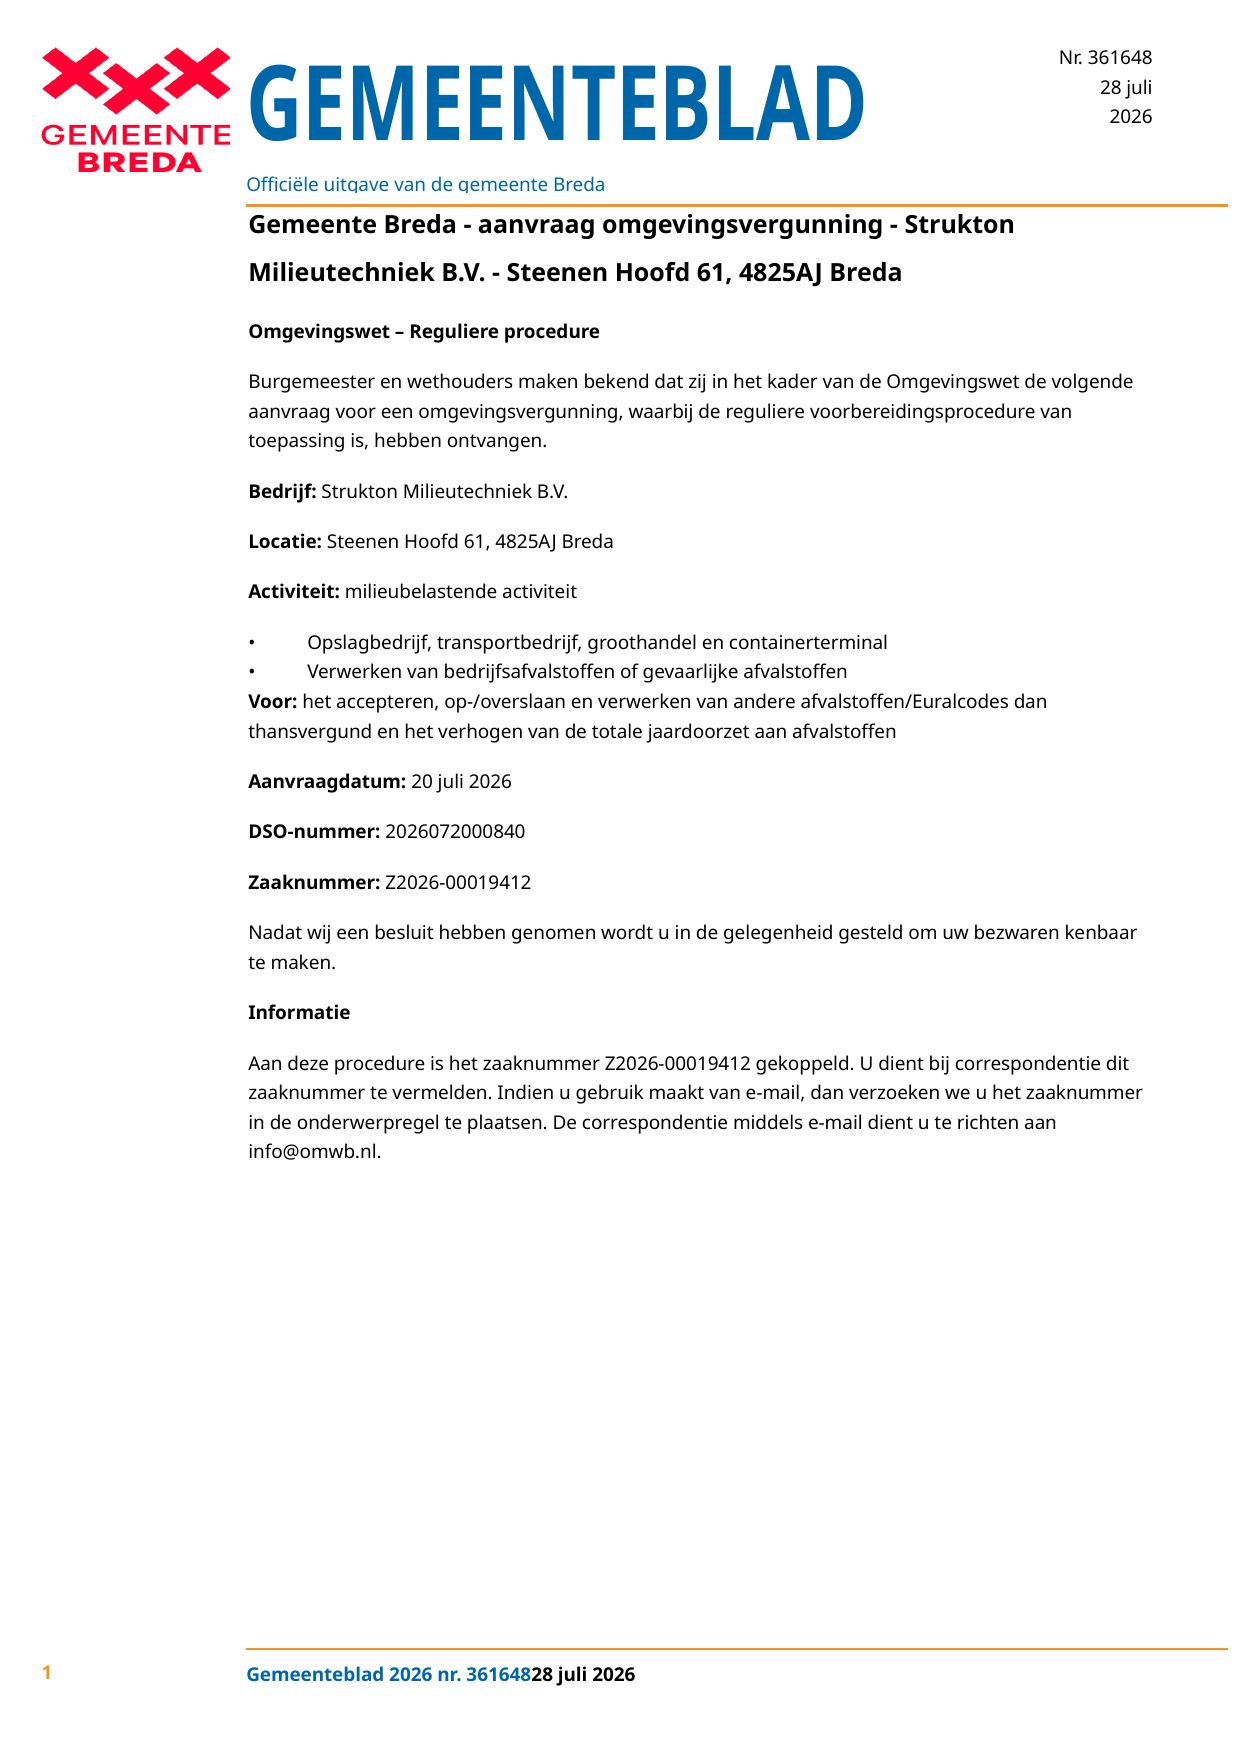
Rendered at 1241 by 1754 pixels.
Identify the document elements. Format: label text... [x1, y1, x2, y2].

text Omgevingswet – Reguliere procedure [248, 318, 1152, 344]
text Voor: het accepteren, op-/overslaan en verwerken van andere afvalstoffen/Euralcodes dan thansvergund en het verhogen van de totale jaardoorzet aan afvalstoffen [248, 688, 1152, 744]
text Activiteit: milieubelastende activiteit [248, 579, 1152, 604]
text Bedrijf: Strukton Milieutechniek B.V. [248, 478, 1152, 504]
list Verwerken van bedrijfsafvalstoffen of gevaarlijke afvalstoffen [248, 659, 1152, 684]
list Opslagbedrijf, transportbedrijf, groothandel en containerterminal [248, 629, 1152, 655]
picture [41, 47, 231, 172]
text Zaaknummer: Z2026-00019412 [248, 869, 1152, 895]
text Aan deze procedure is het zaaknummer Z2026-00019412 gekoppeld. U dient bij correspondentie dit zaaknummer te vermelden. Indien u gebruik maakt van e-mail, dan verzoeken we u het zaaknummer in de onderwerpregel te plaatsen. De correspondentie middels e-mail dient u te richten aan info@omwb.nl. [248, 1050, 1152, 1164]
text Informatie [248, 999, 1152, 1025]
text Aanvraagdatum: 20 juli 2026 [248, 768, 1152, 794]
text Nadat wij een besluit hebben genomen wordt u in de gelegenheid gesteld om uw bezwaren kenbaar te maken. [248, 919, 1152, 975]
text Burgemeester en wethouders maken bekend dat zij in het kader van de Omgevingswet de volgende aanvraag voor een omgevingsvergunning, waarbij de reguliere voorbereidingsprocedure van toepassing is, hebben ontvangen. [248, 368, 1152, 453]
text DSO-nummer: 2026072000840 [248, 819, 1152, 844]
text Gemeente Breda - aanvraag omgevingsvergunning - Strukton Milieutechniek B.V. - Steenen Hoofd 61, 4825AJ Breda [248, 207, 1152, 288]
text Locatie: Steenen Hoofd 61, 4825AJ Breda [248, 528, 1152, 554]
